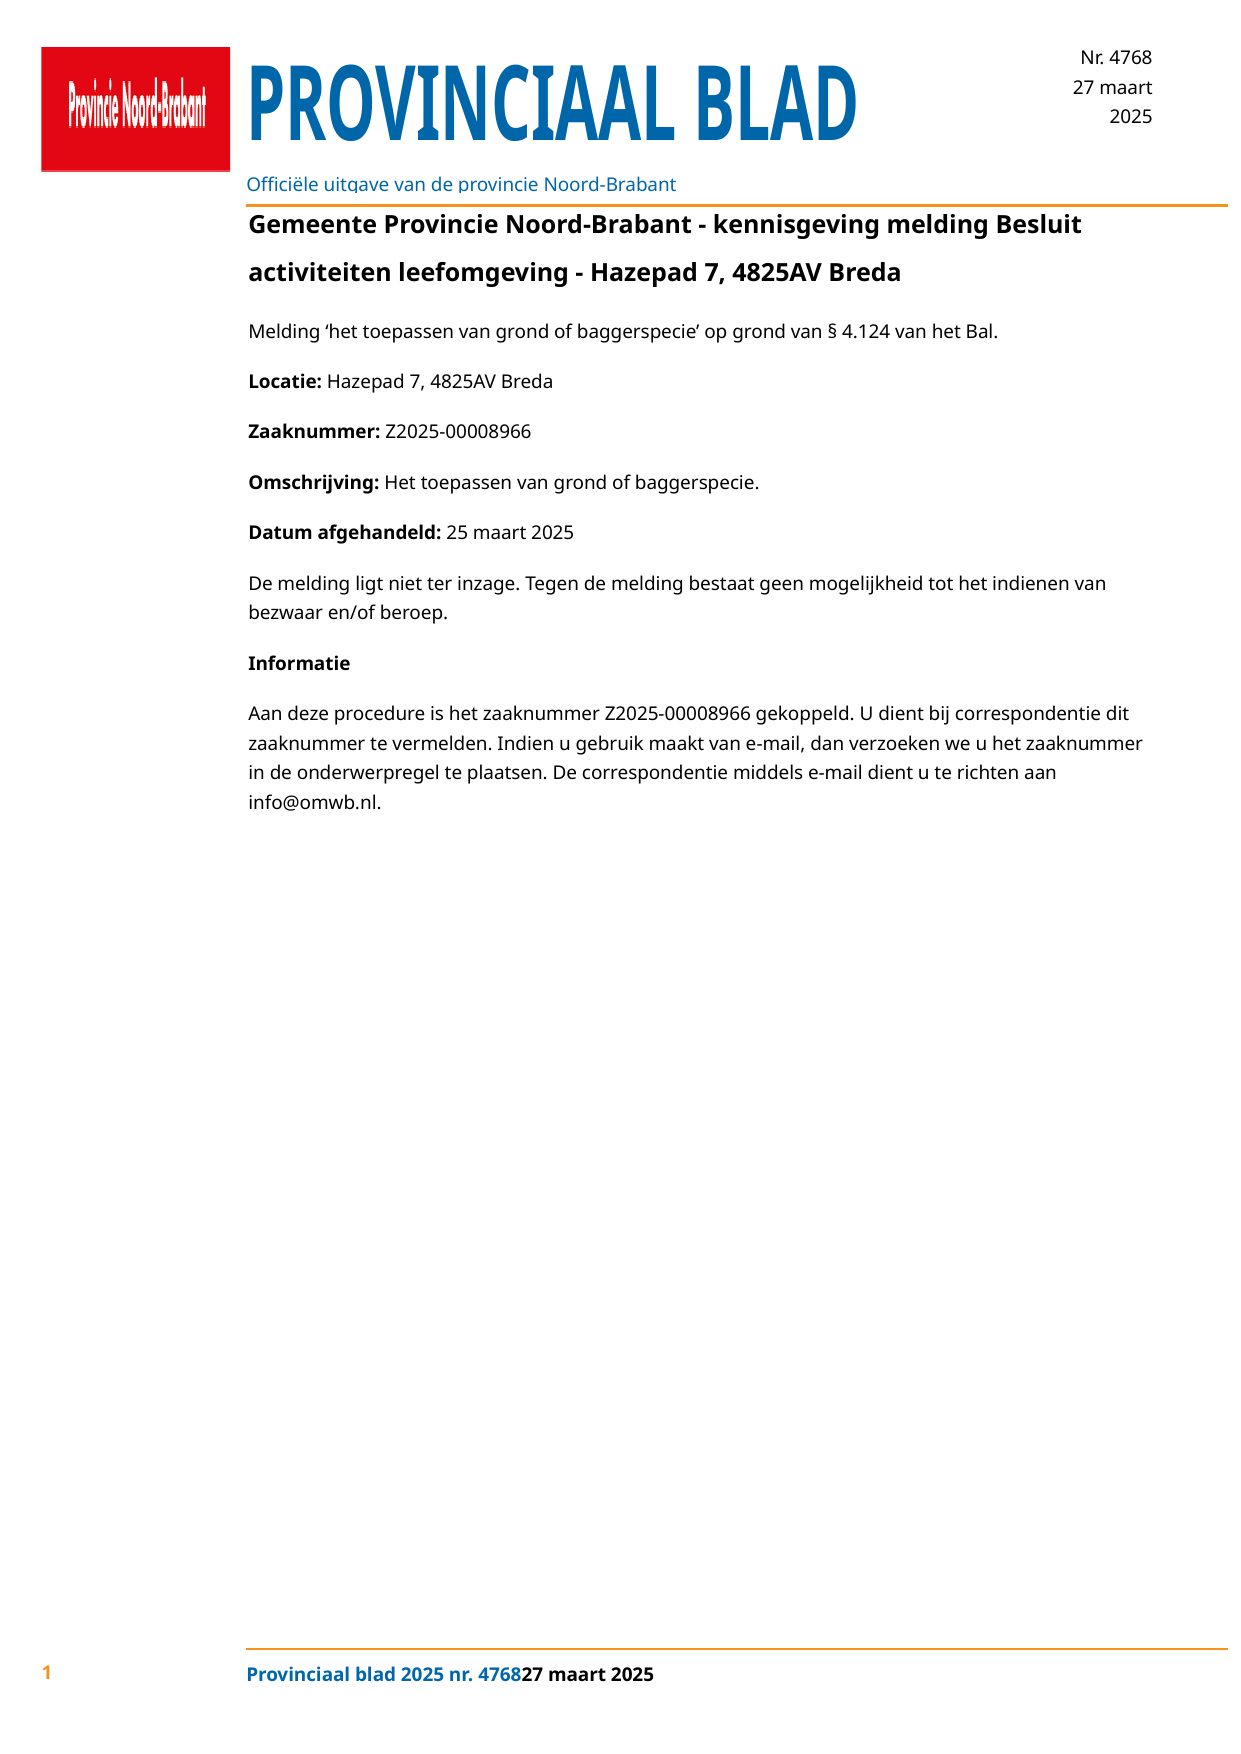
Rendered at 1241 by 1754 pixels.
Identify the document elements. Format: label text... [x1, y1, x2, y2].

text Locatie: Hazepad 7, 4825AV Breda [248, 368, 1152, 394]
text Gemeente Provincie Noord-Brabant - kennisgeving melding Besluit activiteiten leefomgeving - Hazepad 7, 4825AV Breda [248, 207, 1152, 288]
text Aan deze procedure is het zaaknummer Z2025-00008966 gekoppeld. U dient bij correspondentie dit zaaknummer te vermelden. Indien u gebruik maakt van e-mail, dan verzoeken we u het zaaknummer in de onderwerpregel te plaatsen. De correspondentie middels e-mail dient u te richten aan info@omwb.nl. [248, 700, 1152, 815]
text De melding ligt niet ter inzage. Tegen de melding bestaat geen mogelijkheid tot het indienen van bezwaar en/of beroep. [248, 570, 1152, 625]
picture [41, 47, 231, 172]
text Melding ‘het toepassen van grond of baggerspecie’ op grond van § 4.124 van het Bal. [248, 318, 1152, 344]
text Zaaknummer: Z2025-00008966 [248, 419, 1152, 444]
text Informatie [248, 650, 1152, 676]
text Datum afgehandeld: 25 maart 2025 [248, 519, 1152, 545]
text Omschrijving: Het toepassen van grond of baggerspecie. [248, 469, 1152, 495]
